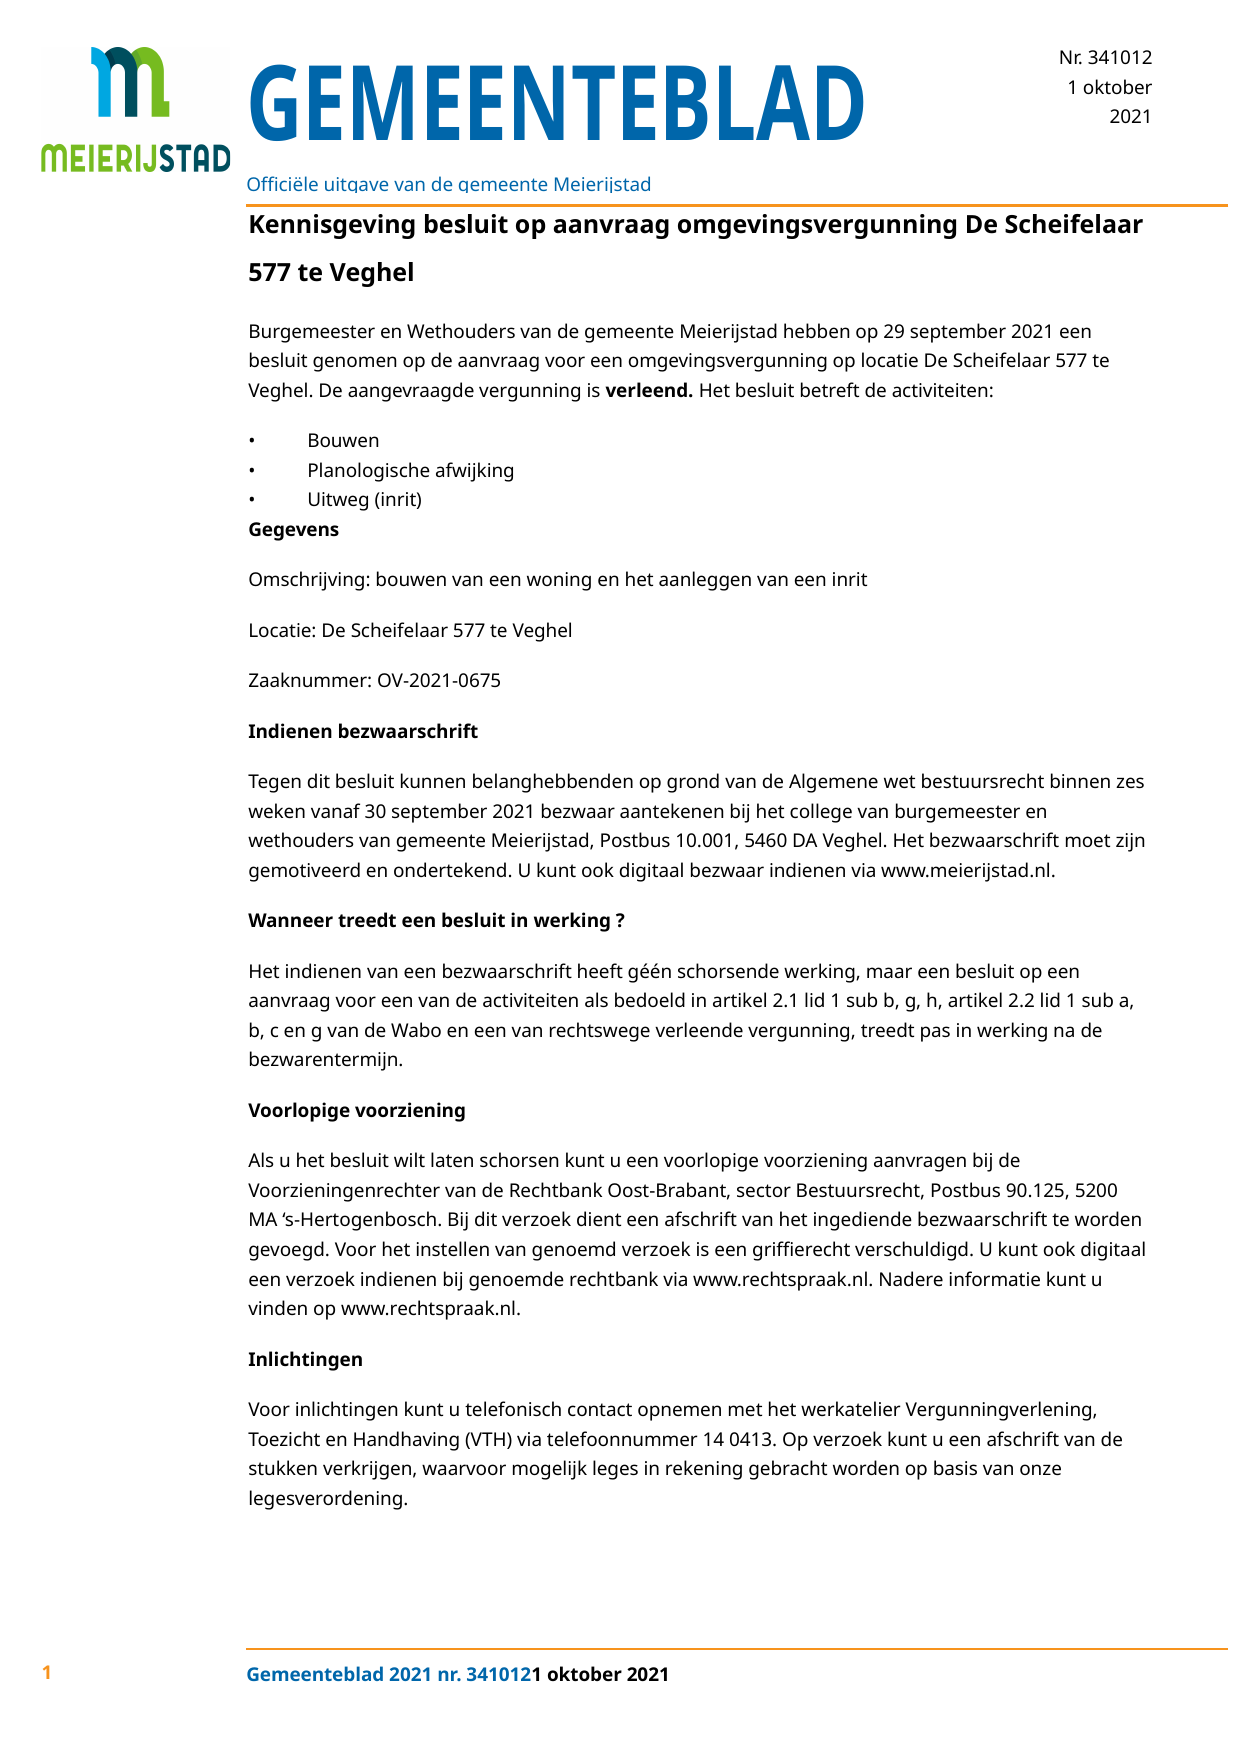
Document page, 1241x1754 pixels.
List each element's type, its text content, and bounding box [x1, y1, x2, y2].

list Uitweg (inrit) [248, 487, 1152, 512]
text Als u het besluit wilt laten schorsen kunt u een voorlopige voorziening aanvragen bij de Voorzieningenrechter van de Rechtbank Oost-Brabant, sector Bestuursrecht, Postbus 90.125, 5200 MA ‘s-Hertogenbosch. Bij dit verzoek dient een afschrift van het ingediende bezwaarschrift te worden gevoegd. Voor het instellen van genoemd verzoek is een griffierecht verschuldigd. U kunt ook digitaal een verzoek indienen bij genoemde rechtbank via www.rechtspraak.nl. Nadere informatie kunt u vinden op www.rechtspraak.nl. [248, 1147, 1152, 1321]
text Burgemeester en Wethouders van de gemeente Meierijstad hebben op 29 september 2021 een besluit genomen op de aanvraag voor een omgevingsvergunning op locatie De Scheifelaar 577 te Veghel. De aangevraagde vergunning is verleend. Het besluit betreft de activiteiten: [248, 318, 1152, 403]
text Zaaknummer: OV-2021-0675 [248, 667, 1152, 693]
text Kennisgeving besluit op aanvraag omgevingsvergunning De Scheifelaar 577 te Veghel [248, 207, 1152, 288]
text Indienen bezwaarschrift [248, 718, 1152, 744]
text Het indienen van een bezwaarschrift heeft géén schorsende werking, maar een besluit op een aanvraag voor een van de activiteiten als bedoeld in artikel 2.1 lid 1 sub b, g, h, artikel 2.2 lid 1 sub a, b, c en g van de Wabo en een van rechtswege verleende vergunning, treedt pas in werking na de bezwarentermijn. [248, 958, 1152, 1072]
text Wanneer treedt een besluit in werking ? [248, 907, 1152, 933]
text Omschrijving: bouwen van een woning en het aanleggen van een inrit [248, 567, 1152, 592]
text Tegen dit besluit kunnen belanghebbenden op grond van de Algemene wet bestuursrecht binnen zes weken vanaf 30 september 2021 bezwaar aantekenen bij het college van burgemeester en wethouders van gemeente Meierijstad, Postbus 10.001, 5460 DA Veghel. Het bezwaarschrift moet zijn gemotiveerd en ondertekend. U kunt ook digitaal bezwaar indienen via www.meierijstad.nl. [248, 768, 1152, 883]
text Gegevens [248, 516, 1152, 542]
list Planologische afwijking [248, 457, 1152, 483]
text Inlichtingen [248, 1346, 1152, 1372]
text Voorlopige voorziening [248, 1097, 1152, 1123]
picture [41, 47, 231, 172]
text Locatie: De Scheifelaar 577 te Veghel [248, 617, 1152, 643]
list Bouwen [248, 427, 1152, 453]
text Voor inlichtingen kunt u telefonisch contact opnemen met het werkatelier Vergunningverlening, Toezicht en Handhaving (VTH) via telefoonnummer 14 0413. Op verzoek kunt u een afschrift van de stukken verkrijgen, waarvoor mogelijk leges in rekening gebracht worden op basis van onze legesverordening. [248, 1396, 1152, 1511]
